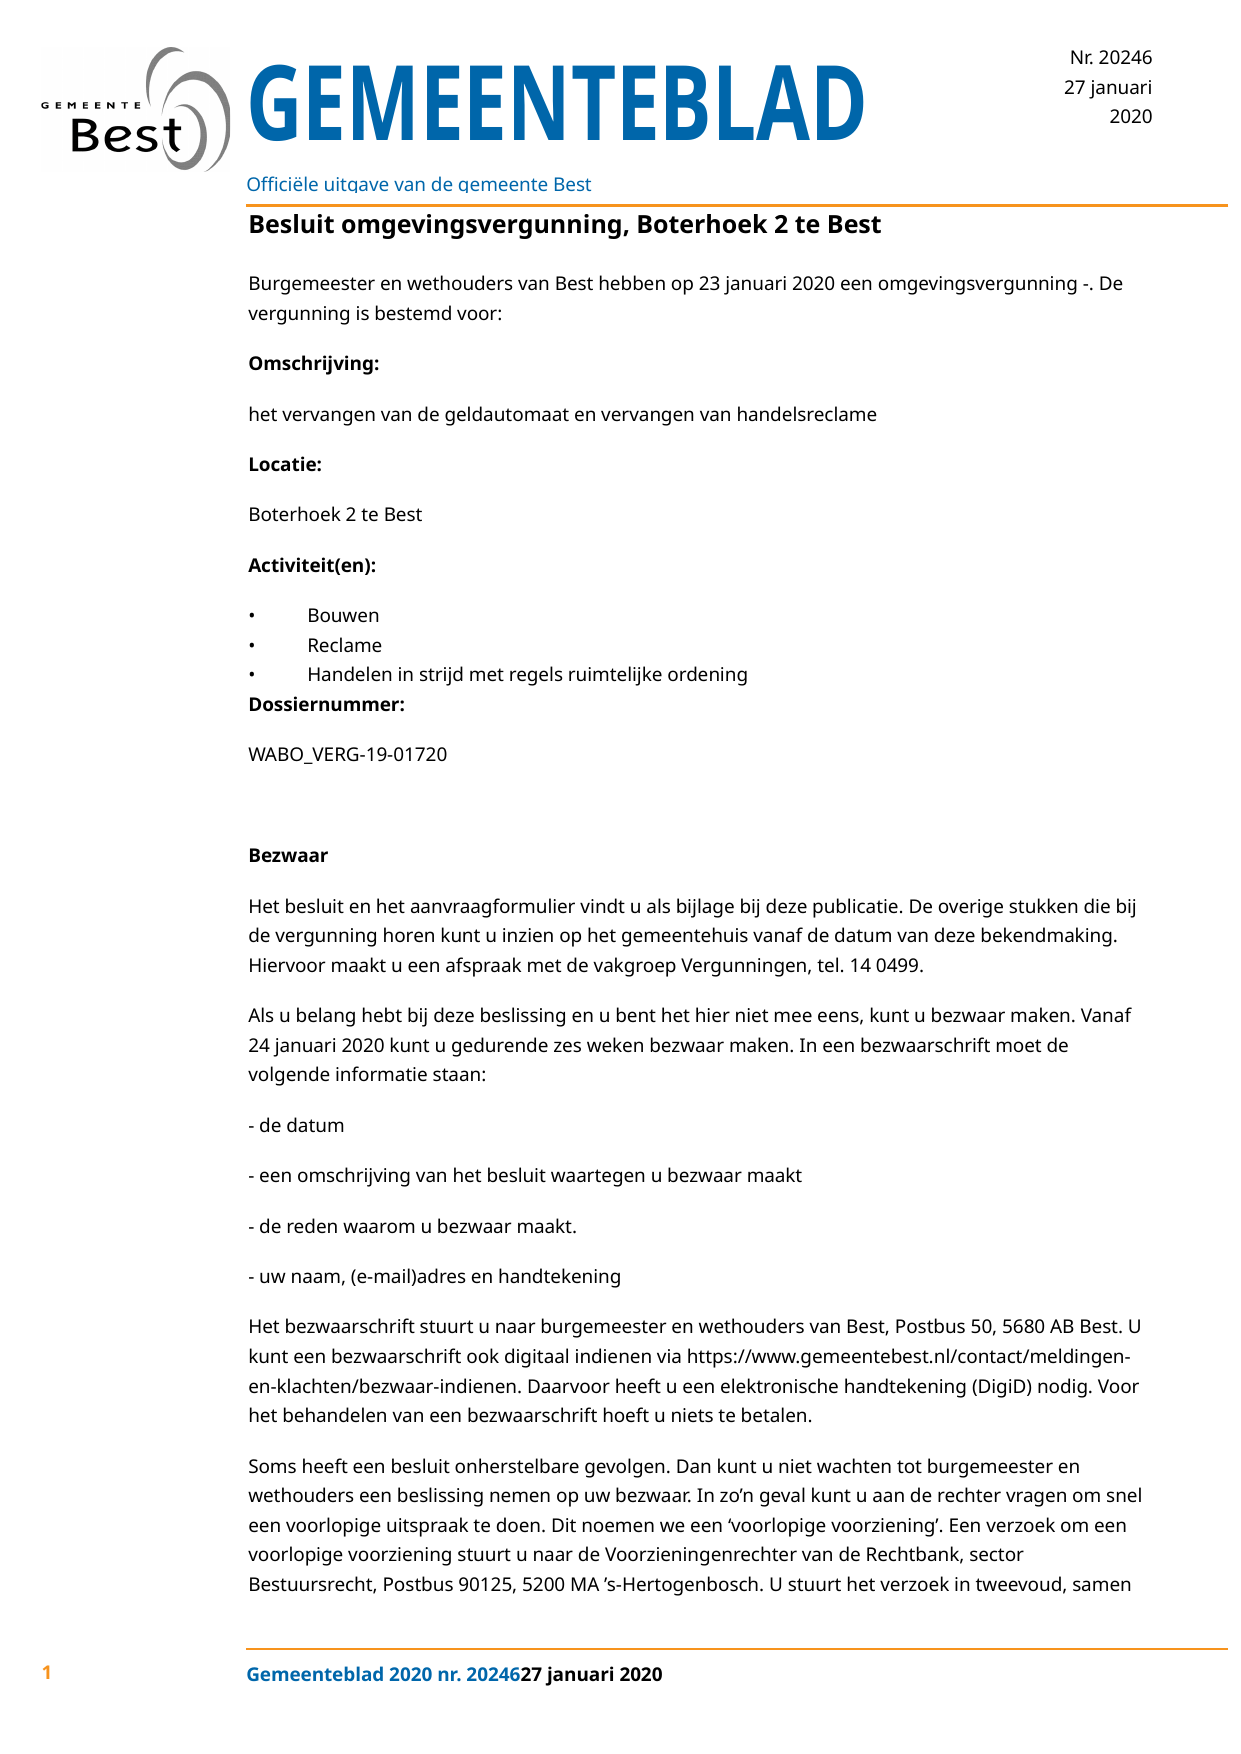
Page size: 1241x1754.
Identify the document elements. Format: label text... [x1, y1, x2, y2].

text Activiteit(en): [248, 552, 1152, 578]
text - uw naam, (e-mail)adres en handtekening [248, 1263, 1152, 1289]
text Boterhoek 2 te Best [248, 502, 1152, 527]
text Als u belang hebt bij deze beslissing en u bent het hier niet mee eens, kunt u bezwaar maken. Vanaf 24 januari 2020 kunt u gedurende zes weken bezwaar maken. In een bezwaarschrift moet de volgende informatie staan: [248, 1002, 1152, 1087]
text Bezwaar [248, 842, 1152, 868]
text Omschrijving: [248, 350, 1152, 376]
text Het besluit en het aanvraagformulier vindt u als bijlage bij deze publicatie. De overige stukken die bij de vergunning horen kunt u inzien op het gemeentehuis vanaf de datum van deze bekendmaking. Hiervoor maakt u een afspraak met de vakgroep Vergunningen, tel. 14 0499. [248, 893, 1152, 978]
text Burgemeester en wethouders van Best hebben op 23 januari 2020 een omgevingsvergunning -. De vergunning is bestemd voor: [248, 270, 1152, 326]
text Dossiernummer: [248, 691, 1152, 717]
list Bouwen [248, 602, 1152, 628]
text WABO_VERG-19-01720 [248, 742, 1152, 767]
text - de reden waarom u bezwaar maakt. [248, 1213, 1152, 1238]
text Het bezwaarschrift stuurt u naar burgemeester en wethouders van Best, Postbus 50, 5680 AB Best. U kunt een bezwaarschrift ook digitaal indienen via https://www.gemeentebest.nl/contact/meldingen-en-klachten/bezwaar-indienen. Daarvoor heeft u een elektronische handtekening (DigiD) nodig. Voor het behandelen van een bezwaarschrift hoeft u niets te betalen. [248, 1314, 1152, 1428]
list Handelen in strijd met regels ruimtelijke ordening [248, 662, 1152, 687]
text - de datum [248, 1112, 1152, 1138]
text Soms heeft een besluit onherstelbare gevolgen. Dan kunt u niet wachten tot burgemeester en wethouders een beslissing nemen op uw bezwaar. In zo’n geval kunt u aan de rechter vragen om snel een voorlopige uitspraak te doen. Dit noemen we een ‘voorlopige voorziening’. Een verzoek om een voorlopige voorziening stuurt u naar de Voorzieningenrechter van de Rechtbank, sector Bestuursrecht, Postbus 90125, 5200 MA ’s-Hertogenbosch. U stuurt het verzoek in tweevoud, samen [248, 1453, 1152, 1597]
text - een omschrijving van het besluit waartegen u bezwaar maakt [248, 1162, 1152, 1188]
list Reclame [248, 632, 1152, 658]
text het vervangen van de geldautomaat en vervangen van handelsreclame [248, 401, 1152, 426]
text Locatie: [248, 451, 1152, 477]
picture [41, 47, 231, 172]
text Besluit omgevingsvergunning, Boterhoek 2 te Best [248, 207, 1152, 241]
